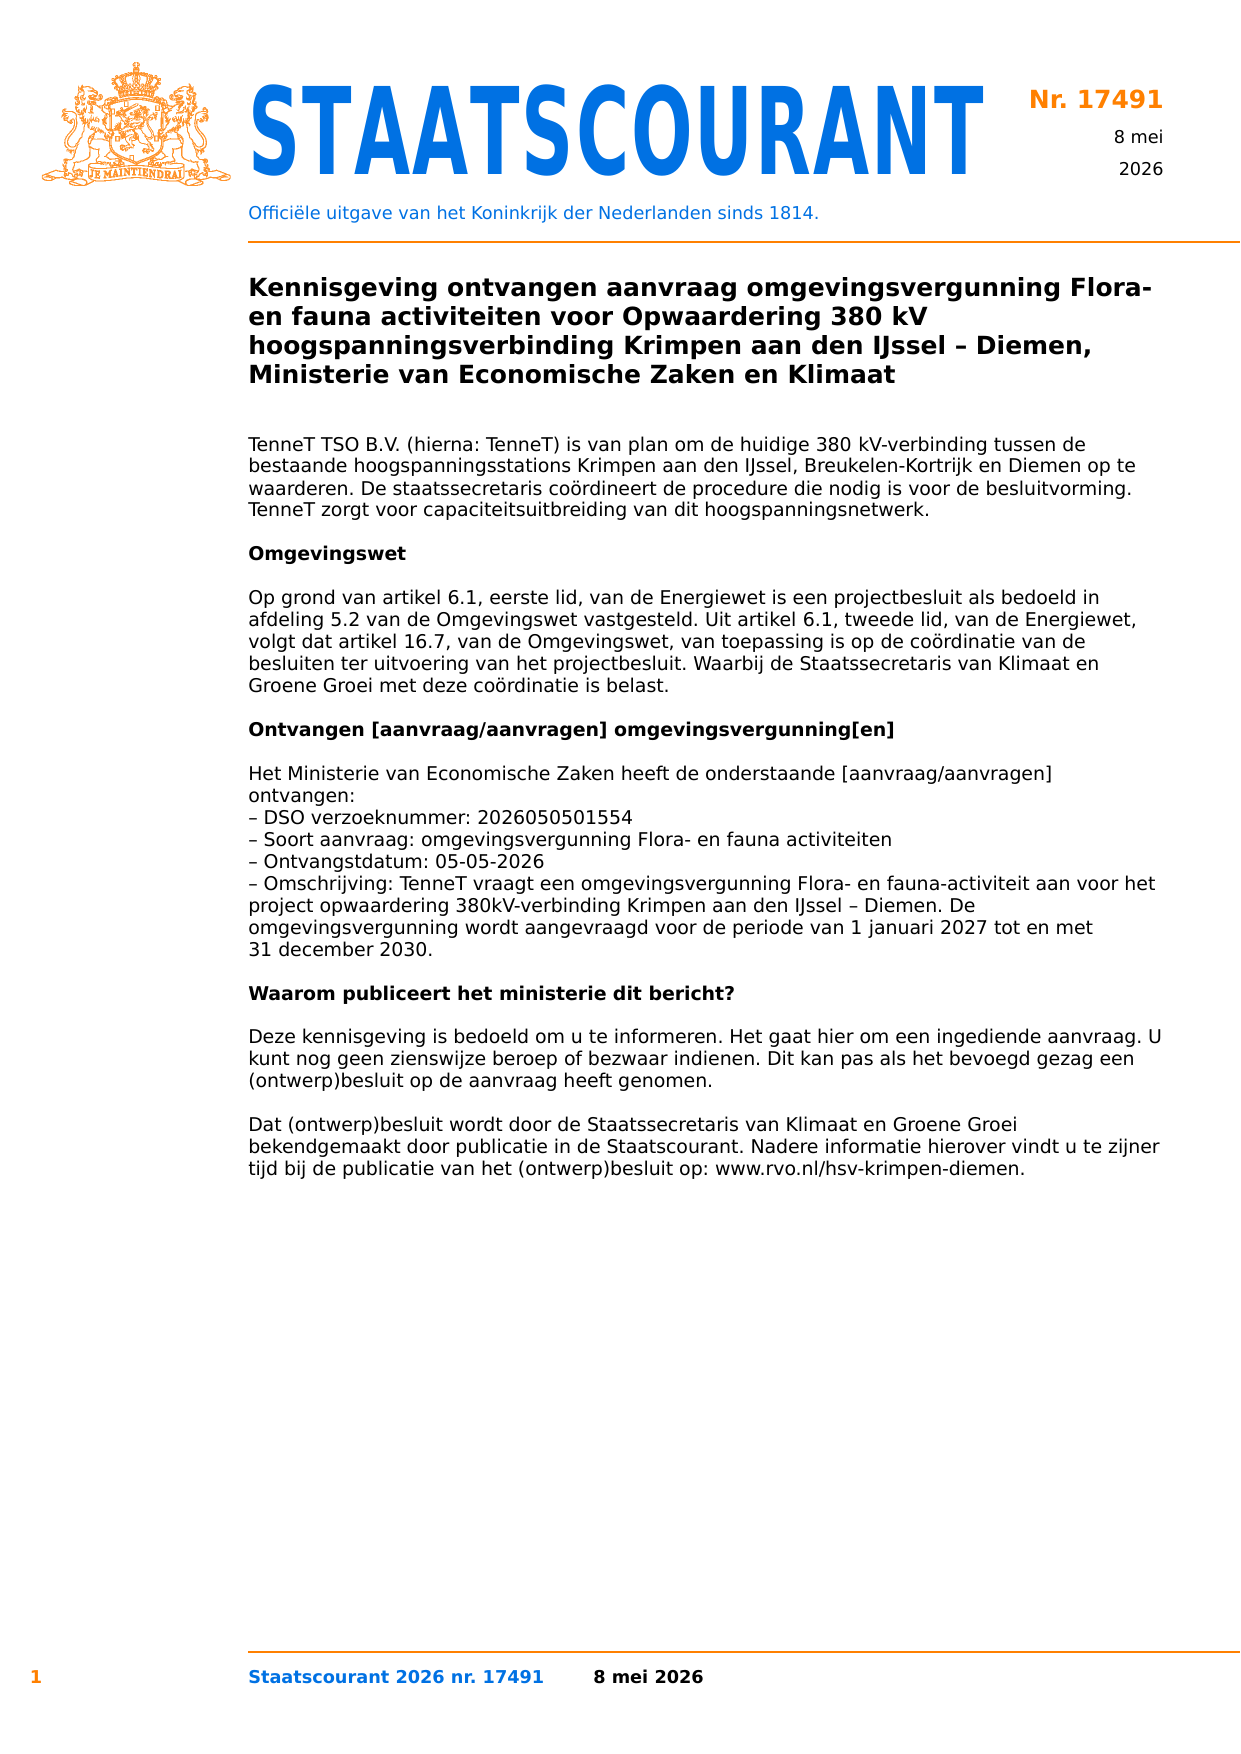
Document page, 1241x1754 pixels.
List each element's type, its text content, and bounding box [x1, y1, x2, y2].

subtitle Ontvangen [aanvraag/aanvragen] omgevingsvergunning[en] [248, 719, 1163, 741]
subtitle Kennisgeving ontvangen aanvraag omgevingsvergunning Flora- en fauna activiteiten voor Opwaardering 380 kV hoogspanningsverbinding Krimpen aan den IJssel – Diemen, Ministerie van Economische Zaken en Klimaat [248, 273, 1163, 390]
table_header [25, 62, 248, 241]
picture [41, 62, 231, 186]
text Dat (ontwerp)besluit wordt door de Staatssecretaris van Klimaat en Groene Groei bekendgemaakt door publicatie in de Staatscourant. Nadere informatie hierover vindt u te zijner tijd bij de publicatie van het (ontwerp)besluit op: www.rvo.nl/hsv-krimpen-diemen. [248, 1114, 1163, 1180]
subtitle Waarom publiceert het ministerie dit bericht? [248, 982, 1163, 1004]
text – DSO verzoeknummer: 2026050501554 [248, 807, 1163, 829]
subtitle Omgevingswet [248, 543, 1163, 565]
text Het Ministerie van Economische Zaken heeft de onderstaande [aanvraag/aanvragen] ontvangen: [248, 763, 1163, 807]
table_cell 2026 [998, 153, 1240, 203]
table_header STAATSCOURANT [248, 62, 998, 203]
text – Soort aanvraag: omgevingsvergunning Flora- en fauna activiteiten [248, 829, 1163, 851]
table_cell 8 mei [998, 121, 1240, 153]
table_header Nr. 17491 [998, 62, 1240, 121]
text Op grond van artikel 6.1, eerste lid, van de Energiewet is een projectbesluit als bedoeld in afdeling 5.2 van de Omgevingswet vastgesteld. Uit artikel 6.1, tweede lid, van de Energiewet, volgt dat artikel 16.7, van de Omgevingswet, van toepassing is op de coördinatie van de besluiten ter uitvoering van het projectbesluit. Waarbij de Staatssecretaris van Klimaat en Groene Groei met deze coördinatie is belast. [248, 587, 1163, 697]
text TenneT TSO B.V. (hierna: TenneT) is van plan om de huidige 380 kV-verbinding tussen de bestaande hoogspanningsstations Krimpen aan den IJssel, Breukelen-Kortrijk en Diemen op te waarderen. De staatssecretaris coördineert de procedure die nodig is voor de besluitvorming. TenneT zorgt voor capaciteitsuitbreiding van dit hoogspanningsnetwerk. [248, 433, 1163, 521]
text – Ontvangstdatum: 05-05-2026 [248, 851, 1163, 873]
text Deze kennisgeving is bedoeld om u te informeren. Het gaat hier om een ingediende aanvraag. U kunt nog geen zienswijze beroep of bezwaar indienen. Dit kan pas als het bevoegd gezag een (ontwerp)besluit op de aanvraag heeft genomen. [248, 1026, 1163, 1092]
text – Omschrijving: TenneT vraagt een omgevingsvergunning Flora- en fauna-activiteit aan voor het project opwaardering 380kV-verbinding Krimpen aan den IJssel – Diemen. De omgevingsvergunning wordt aangevraagd voor de periode van 1 januari 2027 tot en met 31 december 2030. [248, 873, 1163, 961]
table_cell Officiële uitgave van het Koninkrijk der Nederlanden sinds 1814. [248, 203, 1240, 241]
